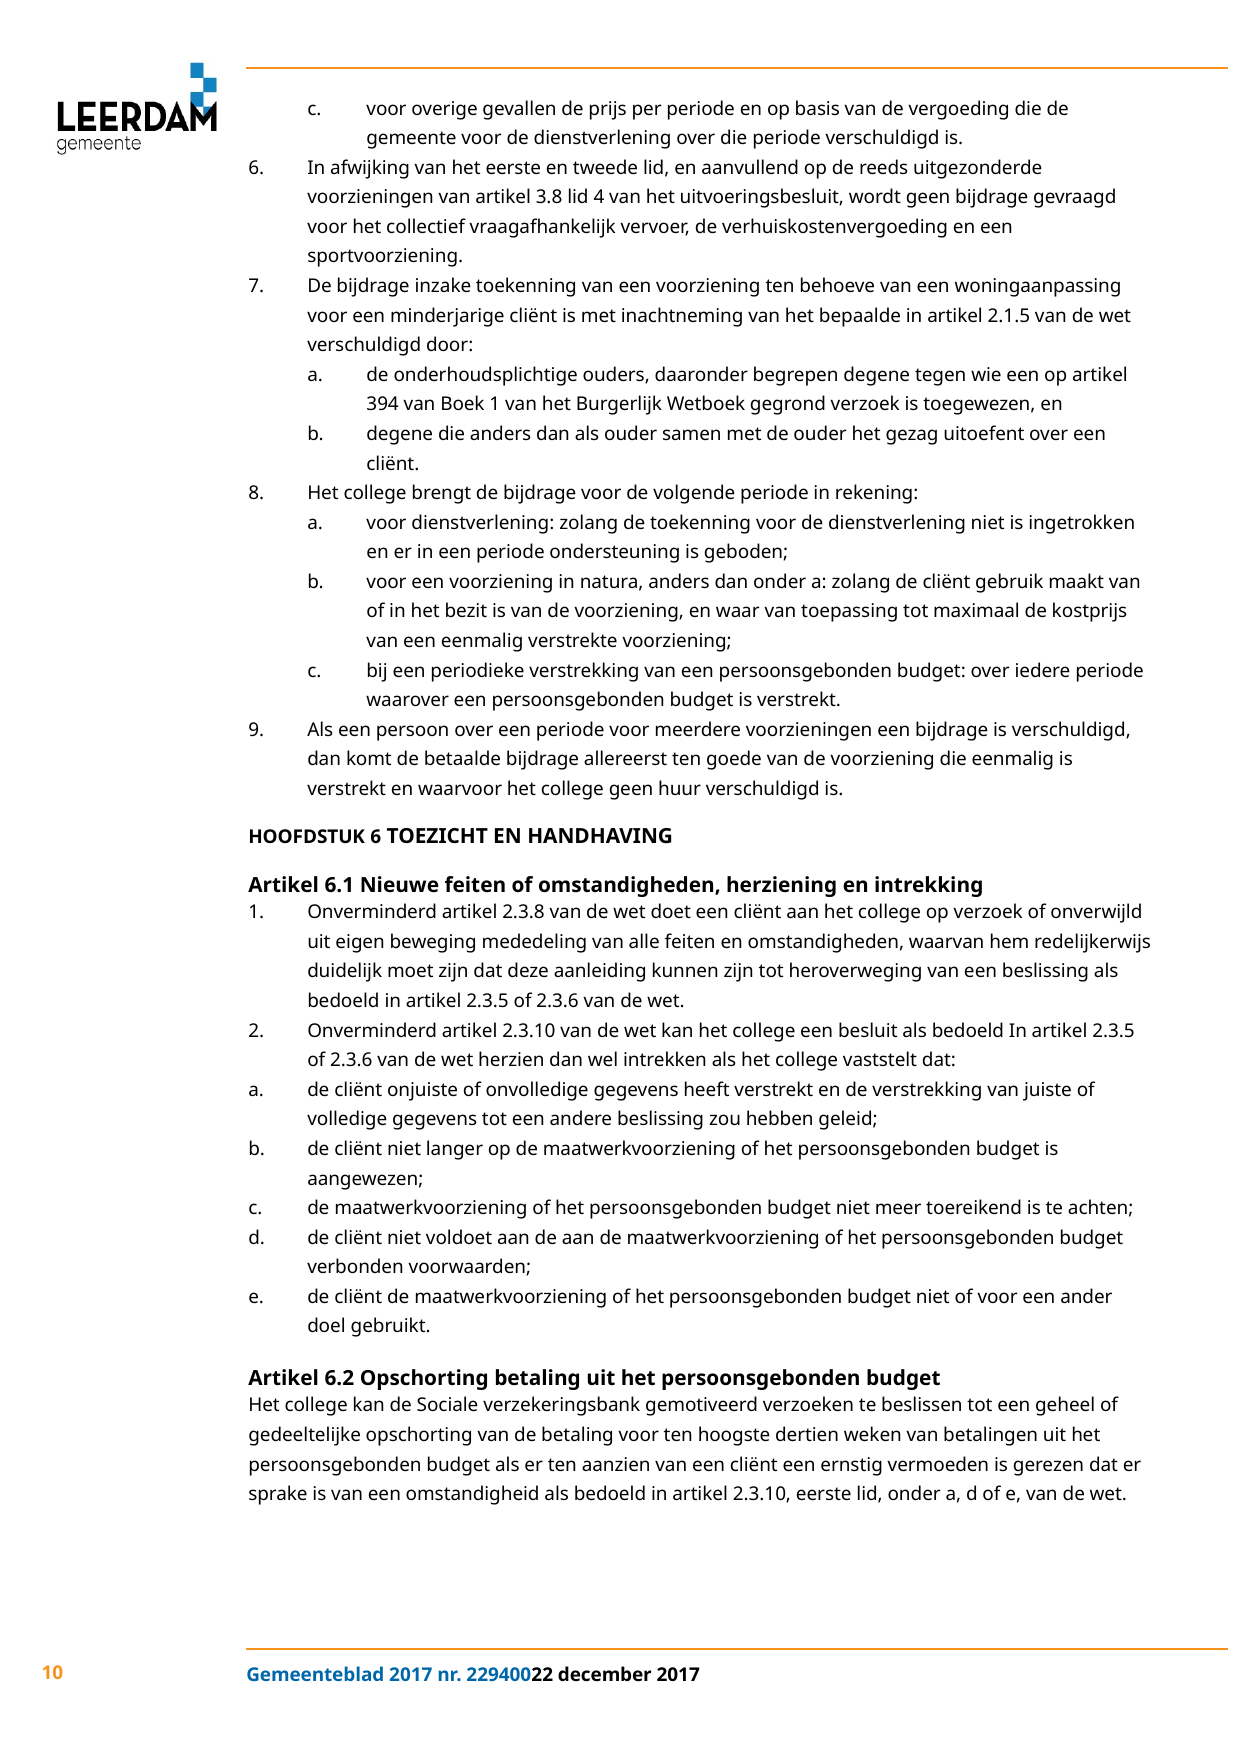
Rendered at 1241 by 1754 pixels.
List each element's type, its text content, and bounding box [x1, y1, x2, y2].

list voor dienstverlening: zolang de toekenning voor de dienstverlening niet is ingetrokken en er in een periode ondersteuning is geboden; [307, 509, 1152, 564]
list de cliënt de maatwerkvoorziening of het persoonsgebonden budget niet of voor een ander doel gebruikt. [248, 1283, 1152, 1338]
text Artikel 6.2 Opschorting betaling uit het persoonsgebonden budget [248, 1363, 1152, 1392]
list In afwijking van het eerste en tweede lid, en aanvullend op de reeds uitgezonderde voorzieningen van artikel 3.8 lid 4 van het uitvoeringsbesluit, wordt geen bijdrage gevraagd voor het collectief vraagafhankelijk vervoer, de verhuiskostenvergoeding en een sportvoorziening. [248, 154, 1152, 268]
list voor een voorziening in natura, anders dan onder a: zolang de cliënt gebruik maakt van of in het bezit is van de voorziening, en waar van toepassing tot maximaal de kostprijs van een eenmalig verstrekte voorziening; [307, 568, 1152, 653]
list de maatwerkvoorziening of het persoonsgebonden budget niet meer toereikend is te achten; [248, 1194, 1152, 1220]
list Als een persoon over een periode voor meerdere voorzieningen een bijdrage is verschuldigd, dan komt de betaalde bijdrage allereerst ten goede van de voorziening die eenmalig is verstrekt en waarvoor het college geen huur verschuldigd is. [248, 716, 1152, 801]
list De bijdrage inzake toekenning van een voorziening ten behoeve van een woningaanpassing voor een minderjarige cliënt is met inachtneming van het bepaalde in artikel 2.1.5 van de wet verschuldigd door: [248, 272, 1152, 357]
list bij een periodieke verstrekking van een persoonsgebonden budget: over iedere periode waarover een persoonsgebonden budget is verstrekt. [307, 657, 1152, 712]
list de cliënt niet voldoet aan de aan de maatwerkvoorziening of het persoonsgebonden budget verbonden voorwaarden; [248, 1224, 1152, 1279]
list de cliënt onjuiste of onvolledige gegevens heeft verstrekt en de verstrekking van juiste of volledige gegevens tot een andere beslissing zou hebben geleid; [248, 1076, 1152, 1131]
text HOOFDSTUK 6 TOEZICHT EN HANDHAVING [248, 821, 1152, 849]
list Onverminderd artikel 2.3.10 van de wet kan het college een besluit als bedoeld In artikel 2.3.5 of 2.3.6 van de wet herzien dan wel intrekken als het college vaststelt dat: [248, 1017, 1152, 1072]
list voor overige gevallen de prijs per periode en op basis van de vergoeding die de gemeente voor de dienstverlening over die periode verschuldigd is. [307, 95, 1152, 150]
list de cliënt niet langer op de maatwerkvoorziening of het persoonsgebonden budget is aangewezen; [248, 1135, 1152, 1191]
list Onverminderd artikel 2.3.8 van de wet doet een cliënt aan het college op verzoek of onverwijld uit eigen beweging mededeling van alle feiten en omstandigheden, waarvan hem redelijkerwijs duidelijk moet zijn dat deze aanleiding kunnen zijn tot heroverweging van een beslissing als bedoeld in artikel 2.3.5 of 2.3.6 van de wet. [248, 898, 1152, 1013]
list Het college brengt de bijdrage voor de volgende periode in rekening: [248, 479, 1152, 505]
list de onderhoudsplichtige ouders, daaronder begrepen degene tegen wie een op artikel 394 van Boek 1 van het Burgerlijk Wetboek gegrond verzoek is toegewezen, en [307, 361, 1152, 416]
picture [41, 47, 231, 172]
text Artikel 6.1 Nieuwe feiten of omstandigheden, herziening en intrekking [248, 870, 1152, 898]
text Het college kan de Sociale verzekeringsbank gemotiveerd verzoeken te beslissen tot een geheel of gedeeltelijke opschorting van de betaling voor ten hoogste dertien weken van betalingen uit het persoonsgebonden budget als er ten aanzien van een cliënt een ernstig vermoeden is gerezen dat er sprake is van een omstandigheid als bedoeld in artikel 2.3.10, eerste lid, onder a, d of e, van de wet. [248, 1392, 1152, 1506]
list degene die anders dan als ouder samen met de ouder het gezag uitoefent over een cliënt. [307, 420, 1152, 476]
